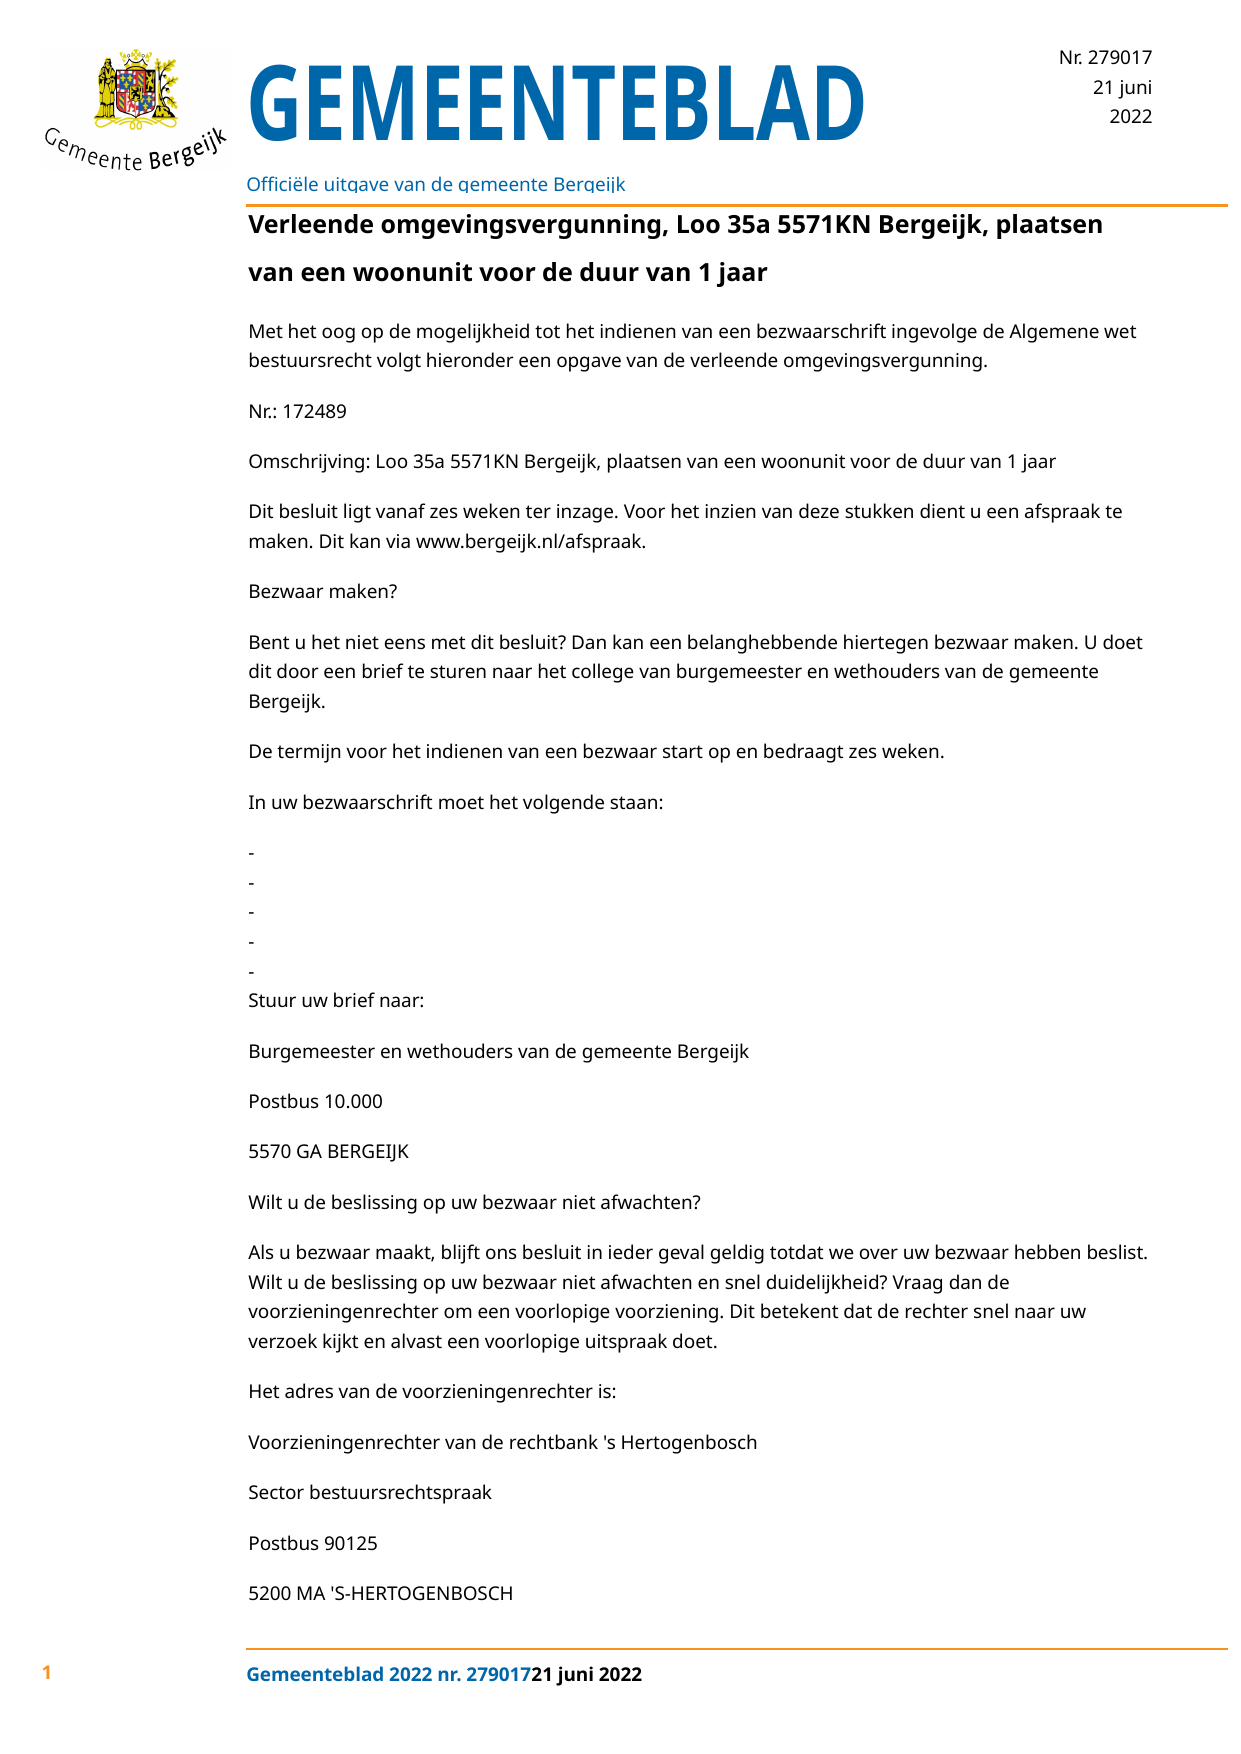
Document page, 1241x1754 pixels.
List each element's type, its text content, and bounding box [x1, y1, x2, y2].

text Nr.: 172489 [248, 398, 1152, 424]
text Burgemeester en wethouders van de gemeente Bergeijk [248, 1038, 1152, 1064]
text De termijn voor het indienen van een bezwaar start op en bedraagt zes weken. [248, 739, 1152, 764]
text Voorzieningenrechter van de rechtbank 's Hertogenbosch [248, 1429, 1152, 1455]
text Stuur uw brief naar: [248, 987, 1152, 1013]
text Postbus 10.000 [248, 1088, 1152, 1114]
text Bent u het niet eens met dit besluit? Dan kan een belanghebbende hiertegen bezwaar maken. U doet dit door een brief te sturen naar het college van burgemeester en wethouders van de gemeente Bergeijk. [248, 629, 1152, 714]
text Wilt u de beslissing op uw bezwaar niet afwachten? [248, 1189, 1152, 1215]
text Met het oog op de mogelijkheid tot het indienen van een bezwaarschrift ingevolge de Algemene wet bestuursrecht volgt hieronder een opgave van de verleende omgevingsvergunning. [248, 318, 1152, 373]
text Als u bezwaar maakt, blijft ons besluit in ieder geval geldig totdat we over uw bezwaar hebben beslist. Wilt u de beslissing op uw bezwaar niet afwachten en snel duidelijkheid? Vraag dan de voorzieningenrechter om een voorlopige voorziening. Dit betekent dat de rechter snel naar uw verzoek kijkt en alvast een voorlopige uitspraak doet. [248, 1239, 1152, 1354]
text Bezwaar maken? [248, 579, 1152, 604]
text In uw bezwaarschrift moet het volgende staan: [248, 789, 1152, 815]
text Het adres van de voorzieningenrechter is: [248, 1379, 1152, 1404]
text 5570 GA BERGEIJK [248, 1139, 1152, 1164]
text Dit besluit ligt vanaf zes weken ter inzage. Voor het inzien van deze stukken dient u een afspraak te maken. Dit kan via www.bergeijk.nl/afspraak. [248, 499, 1152, 554]
text 5200 MA 'S-HERTOGENBOSCH [248, 1580, 1152, 1606]
text Verleende omgevingsvergunning, Loo 35a 5571KN Bergeijk, plaatsen van een woonunit voor de duur van 1 jaar [248, 207, 1152, 288]
text Omschrijving: Loo 35a 5571KN Bergeijk, plaatsen van een woonunit voor de duur van 1 jaar [248, 448, 1152, 474]
picture [41, 47, 231, 172]
text Sector bestuursrechtspraak [248, 1479, 1152, 1505]
text Postbus 90125 [248, 1530, 1152, 1556]
